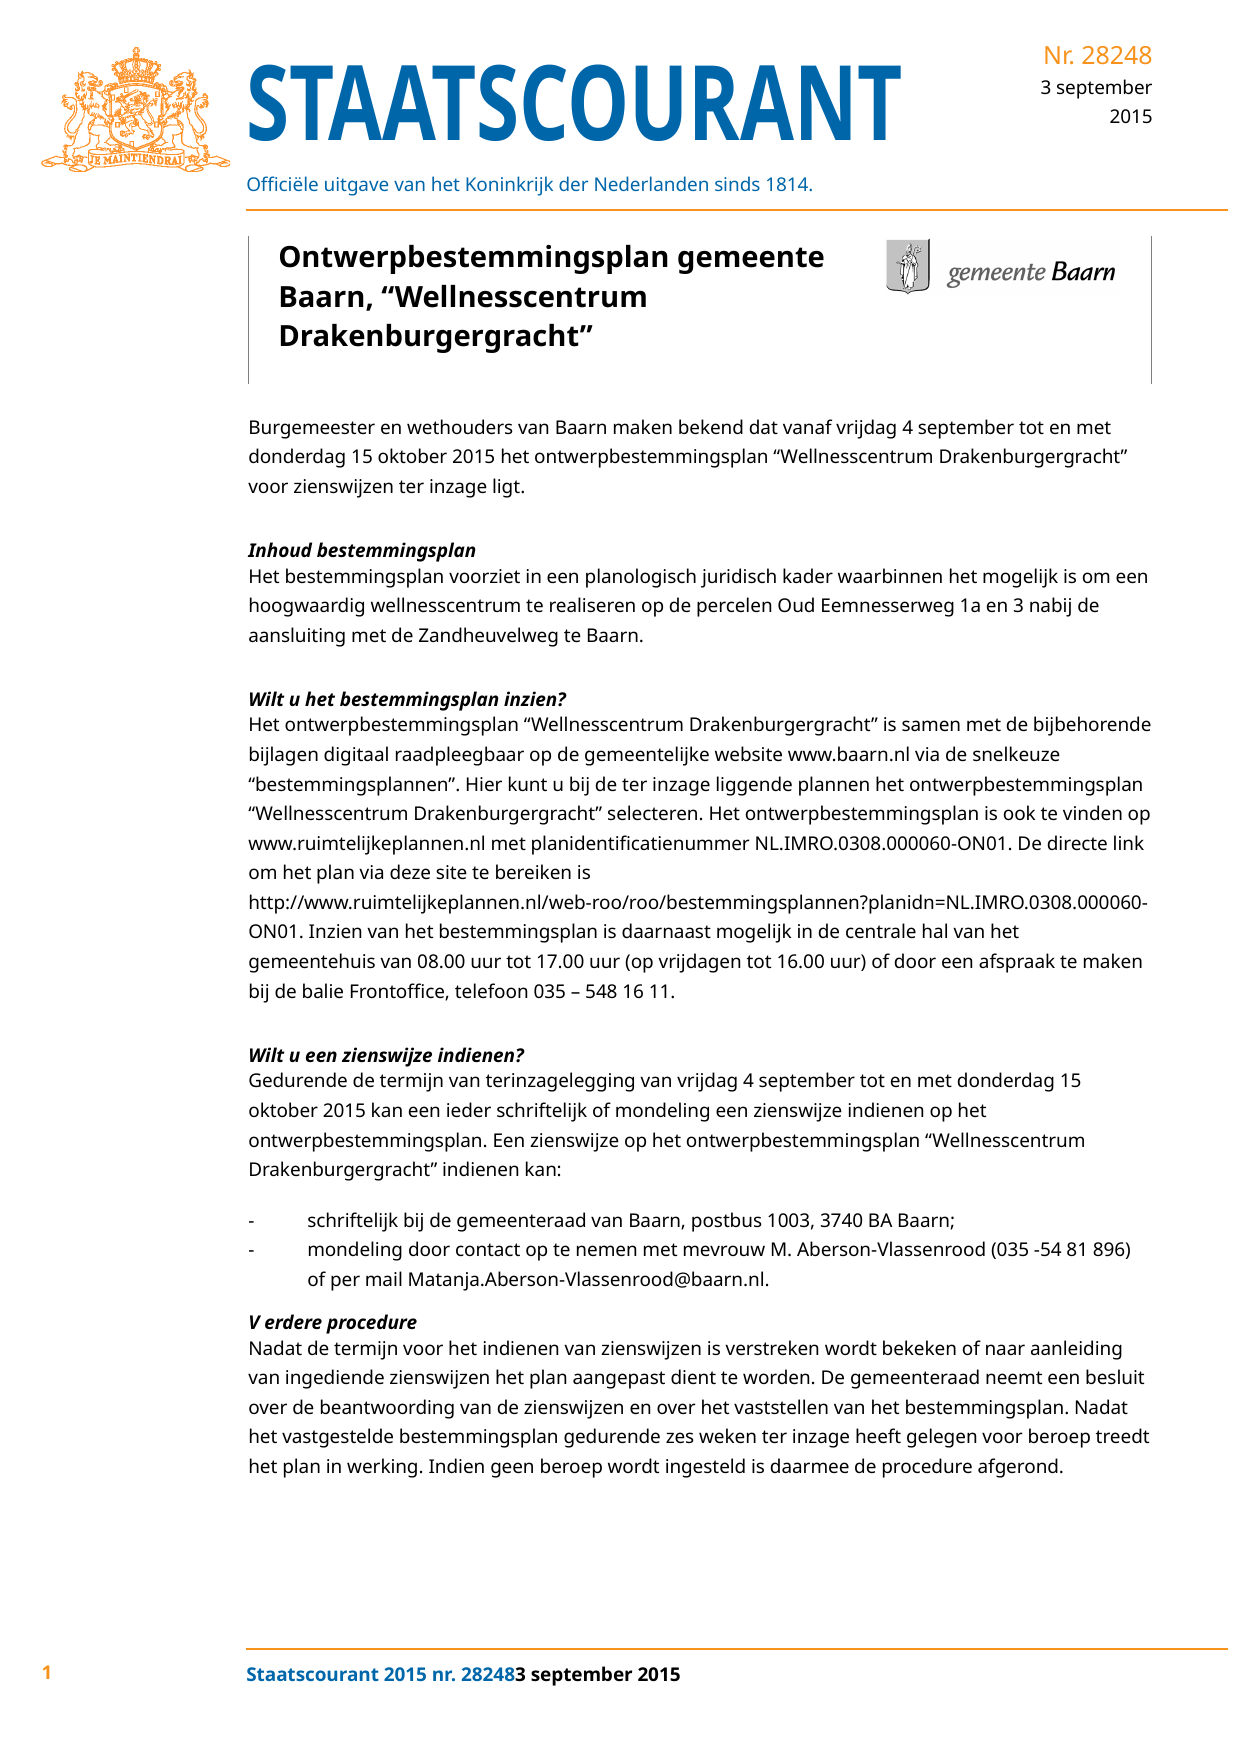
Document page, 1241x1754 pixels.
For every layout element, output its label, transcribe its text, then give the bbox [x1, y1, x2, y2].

table_header Ontwerpbestemmingsplan gemeente Baarn, “Wellnesscentrum Drakenburgergracht” [249, 236, 850, 384]
text Nadat de termijn voor het indienen van zienswijzen is verstreken wordt bekeken of naar aanleiding van ingediende zienswijzen het plan aangepast dient te worden. De gemeenteraad neemt een besluit over de beantwoording van de zienswijzen en over het vaststellen van het bestemmingsplan. Nadat het vastgestelde bestemmingsplan gedurende zes weken ter inzage heeft gelegen voor beroep treedt het plan in werking. Indien geen beroep wordt ingesteld is daarmee de procedure afgerond. [248, 1335, 1152, 1479]
picture [41, 47, 231, 172]
text V erdere procedure [248, 1309, 1152, 1335]
list schriftelijk bij de gemeenteraad van Baarn, postbus 1003, 3740 BA Baarn; [248, 1207, 1152, 1232]
table_header [850, 236, 1151, 384]
picture [882, 236, 1119, 296]
text Het ontwerpbestemmingsplan “Wellnesscentrum Drakenburgergracht” is samen met de bijbehorende bijlagen digitaal raadpleegbaar op de gemeentelijke website www.baarn.nl via de snelkeuze “bestemmingsplannen”. Hier kunt u bij de ter inzage liggende plannen het ontwerpbestemmingsplan “Wellnesscentrum Drakenburgergracht” selecteren. Het ontwerpbestemmingsplan is ook te vinden op www.ruimtelijkeplannen.nl met planidentificatienummer NL.IMRO.0308.000060-ON01. De directe link om het plan via deze site te bereiken is http://www.ruimtelijkeplannen.nl/web-roo/roo/bestemmingsplannen?planidn=NL.IMRO.0308.000060-ON01. Inzien van het bestemmingsplan is daarnaast mogelijk in de centrale hal van het gemeentehuis van 08.00 uur tot 17.00 uur (op vrijdagen tot 16.00 uur) of door een afspraak te maken bij de balie Frontoffice, telefoon 035 – 548 16 11. [248, 712, 1152, 1004]
text Gedurende de termijn van terinzagelegging van vrijdag 4 september tot en met donderdag 15 oktober 2015 kan een ieder schriftelijk of mondeling een zienswijze indienen op het ontwerpbestemmingsplan. Een zienswijze op het ontwerpbestemmingsplan “Wellnesscentrum Drakenburgergracht” indienen kan: [248, 1068, 1152, 1182]
list mondeling door contact op te nemen met mevrouw M. Aberson-Vlassenrood (035 -54 81 896) of per mail Matanja.Aberson-Vlassenrood@baarn.nl. [248, 1236, 1152, 1292]
text Burgemeester en wethouders van Baarn maken bekend dat vanaf vrijdag 4 september tot en met donderdag 15 oktober 2015 het ontwerpbestemmingsplan “Wellnesscentrum Drakenburgergracht” voor zienswijzen ter inzage ligt. [248, 414, 1152, 499]
text Wilt u het bestemmingsplan inzien? [248, 686, 1152, 712]
text Wilt u een zienswijze indienen? [248, 1042, 1152, 1068]
text Inhoud bestemmingsplan [248, 537, 1152, 563]
text Het bestemmingsplan voorziet in een planologisch juridisch kader waarbinnen het mogelijk is om een hoogwaardig wellnesscentrum te realiseren op de percelen Oud Eemnesserweg 1a en 3 nabij de aansluiting met de Zandheuvelweg te Baarn. [248, 563, 1152, 648]
